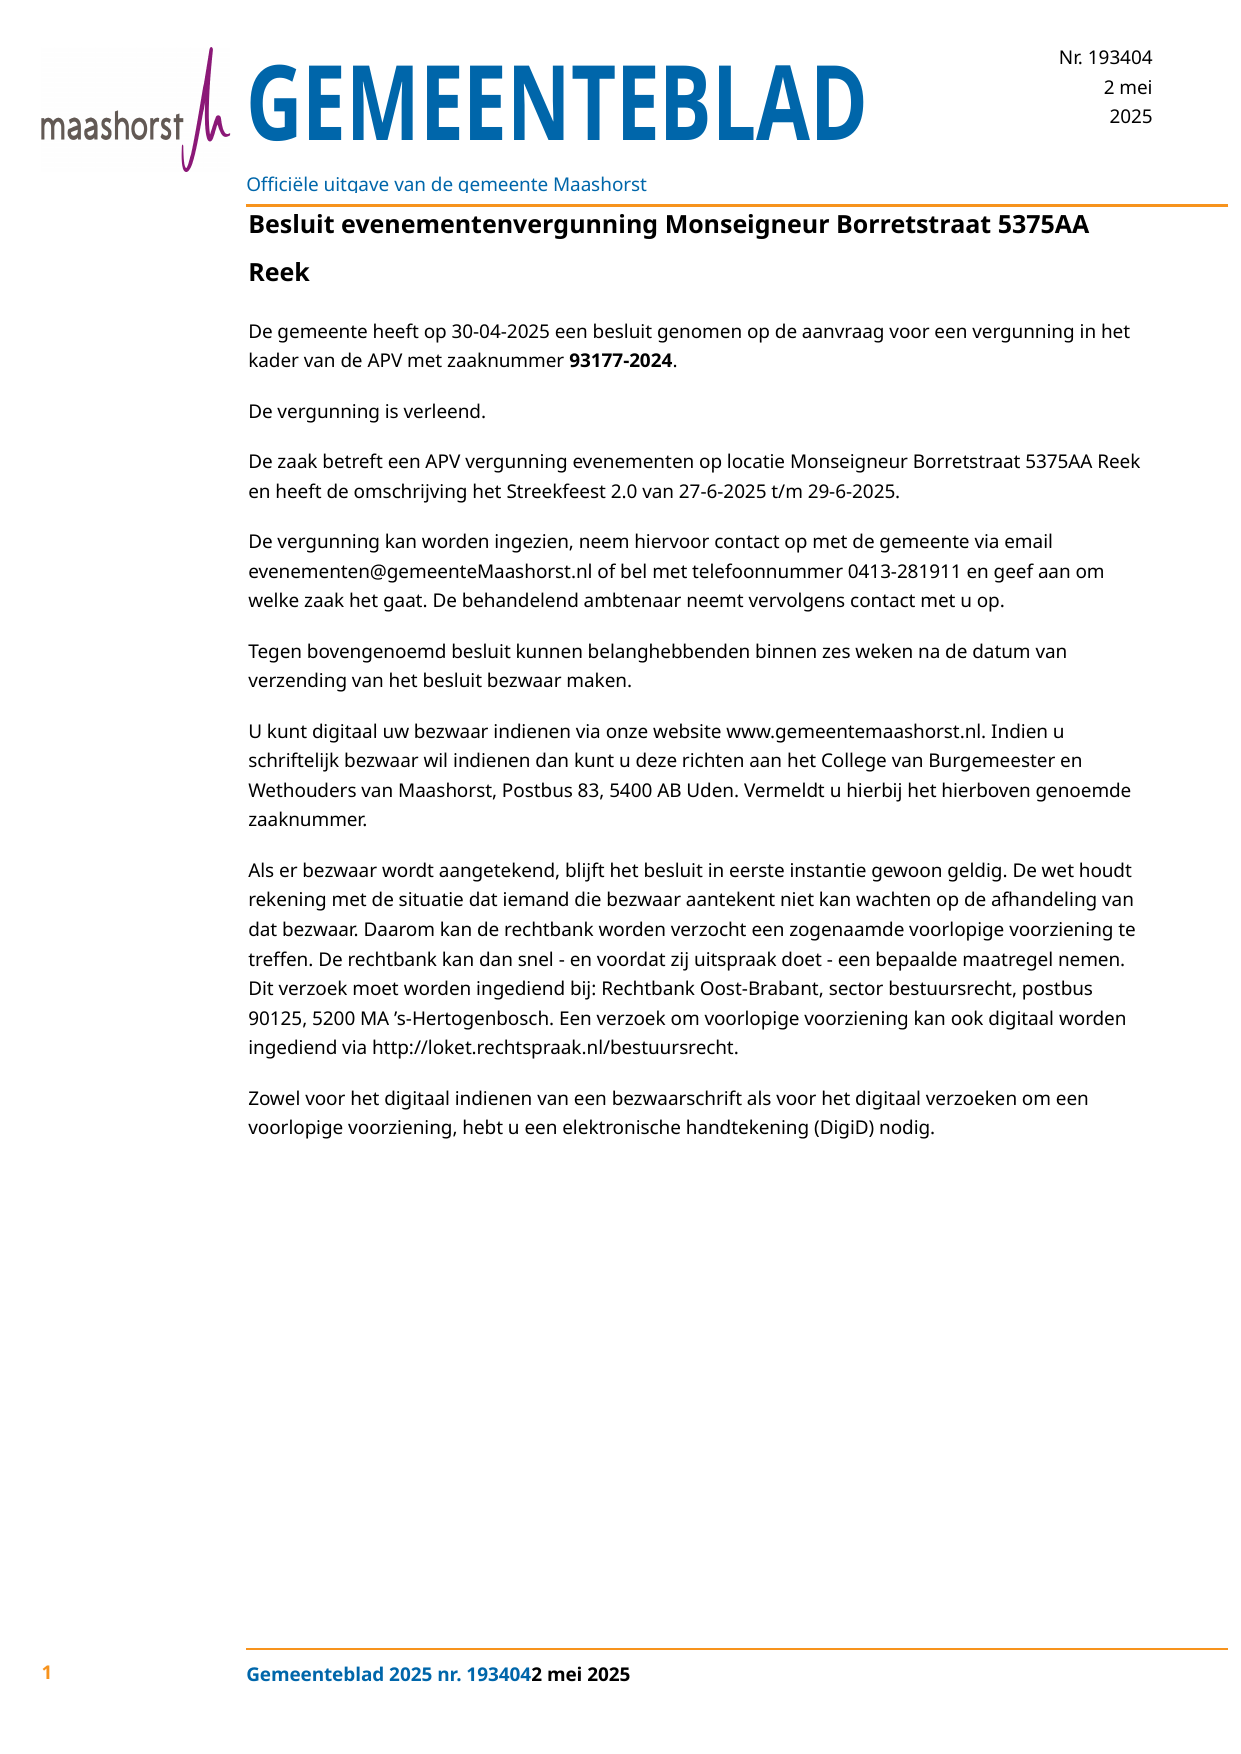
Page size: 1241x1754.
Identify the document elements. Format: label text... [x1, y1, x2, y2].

text Tegen bovengenoemd besluit kunnen belanghebbenden binnen zes weken na de datum van verzending van het besluit bezwaar maken. [248, 638, 1152, 693]
text Zowel voor het digitaal indienen van een bezwaarschrift als voor het digitaal verzoeken om een voorlopige voorziening, hebt u een elektronische handtekening (DigiD) nodig. [248, 1085, 1152, 1140]
picture [41, 47, 231, 172]
text De vergunning kan worden ingezien, neem hiervoor contact op met de gemeente via email evenementen@gemeenteMaashorst.nl of bel met telefoonnummer 0413-281911 en geef aan om welke zaak het gaat. De behandelend ambtenaar neemt vervolgens contact met u op. [248, 528, 1152, 613]
text De gemeente heeft op 30-04-2025 een besluit genomen op de aanvraag voor een vergunning in het kader van de APV met zaaknummer 93177-2024. [248, 318, 1152, 373]
text De zaak betreft een APV vergunning evenementen op locatie Monseigneur Borretstraat 5375AA Reek en heeft de omschrijving het Streekfeest 2.0 van 27-6-2025 t/m 29-6-2025. [248, 448, 1152, 504]
text Besluit evenementenvergunning Monseigneur Borretstraat 5375AA Reek [248, 207, 1152, 288]
text Als er bezwaar wordt aangetekend, blijft het besluit in eerste instantie gewoon geldig. De wet houdt rekening met de situatie dat iemand die bezwaar aantekent niet kan wachten op de afhandeling van dat bezwaar. Daarom kan de rechtbank worden verzocht een zogenaamde voorlopige voorziening te treffen. De rechtbank kan dan snel - en voordat zij uitspraak doet - een bepaalde maatregel nemen. Dit verzoek moet worden ingediend bij: Rechtbank Oost-Brabant, sector bestuursrecht, postbus 90125, 5200 MA ’s-Hertogenbosch. Een verzoek om voorlopige voorziening kan ook digitaal worden ingediend via http://loket.rechtspraak.nl/bestuursrecht. [248, 857, 1152, 1060]
text De vergunning is verleend. [248, 398, 1152, 424]
text U kunt digitaal uw bezwaar indienen via onze website www.gemeentemaashorst.nl. Indien u schriftelijk bezwaar wil indienen dan kunt u deze richten aan het College van Burgemeester en Wethouders van Maashorst, Postbus 83, 5400 AB Uden. Vermeldt u hierbij het hierboven genoemde zaaknummer. [248, 718, 1152, 832]
